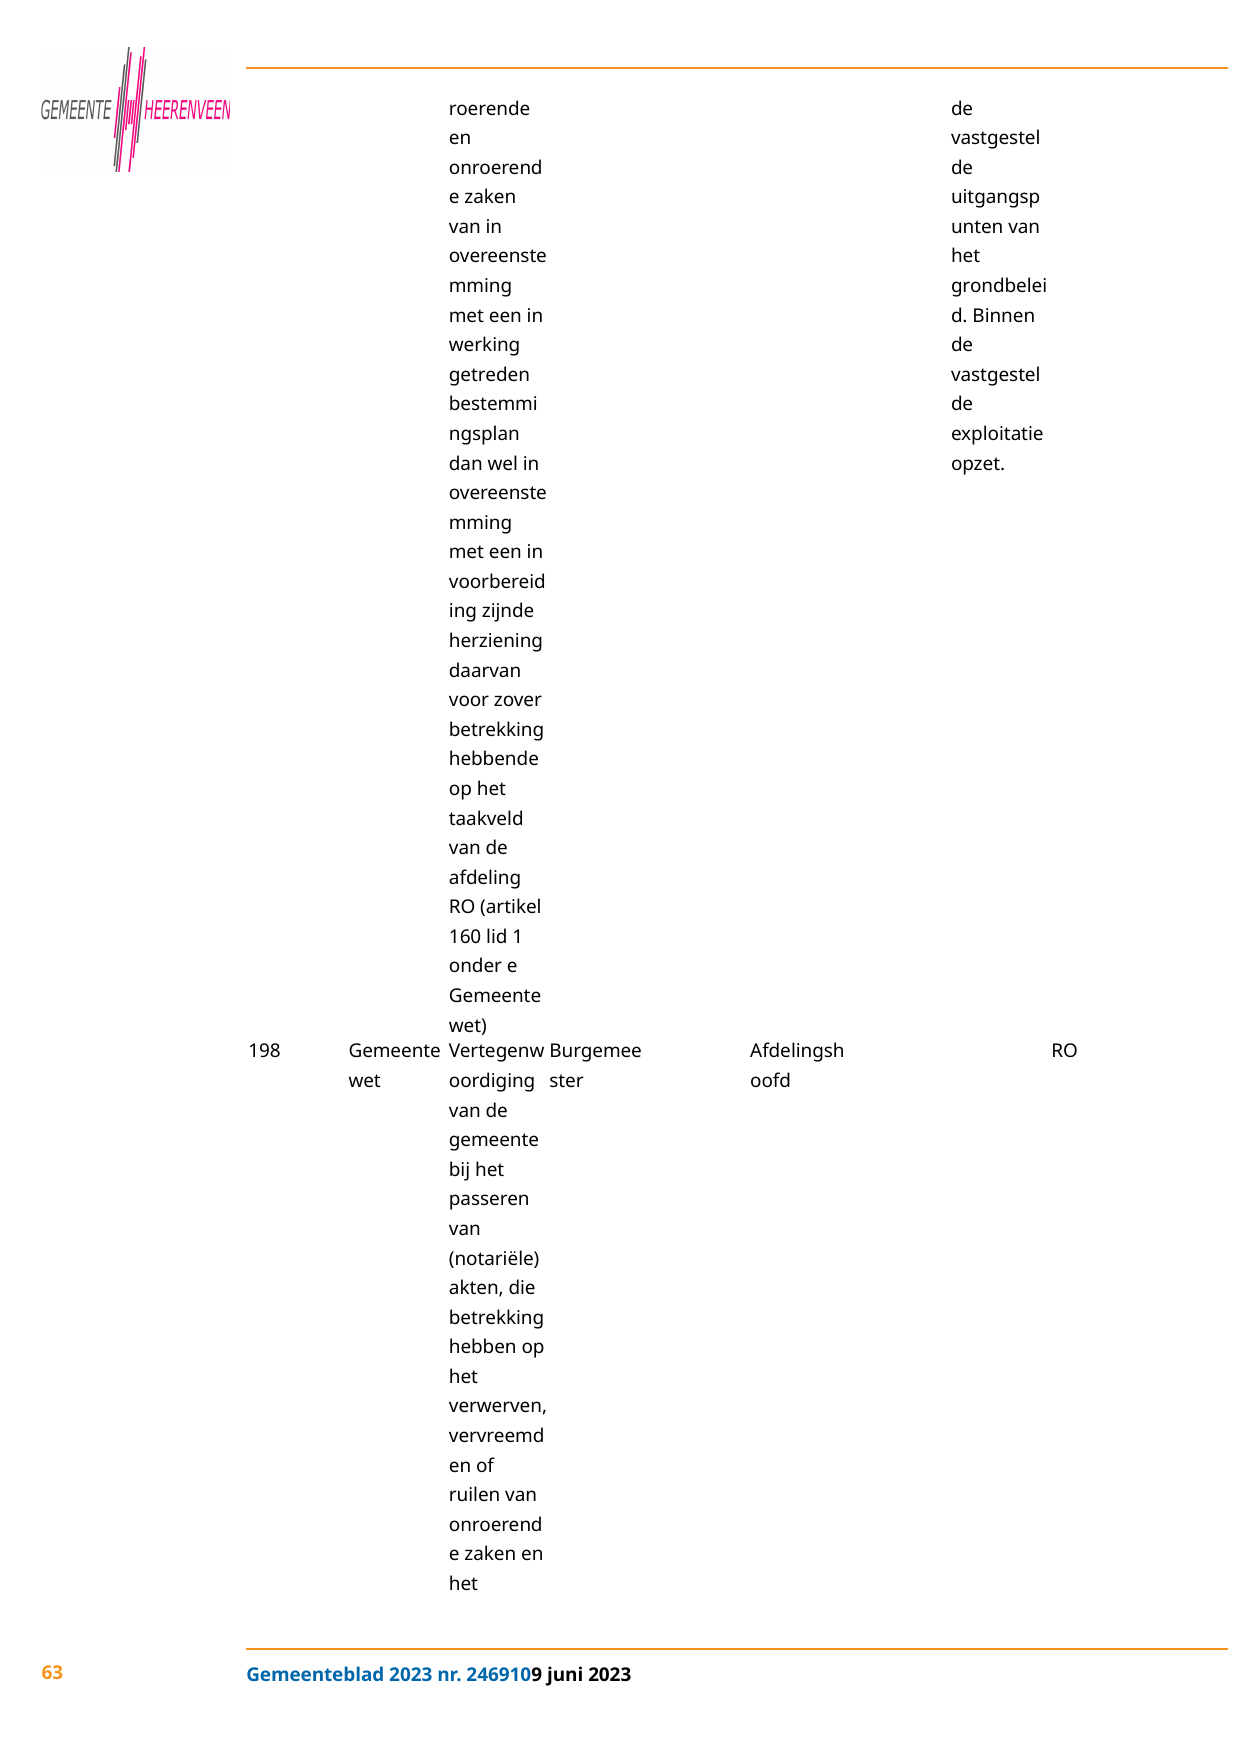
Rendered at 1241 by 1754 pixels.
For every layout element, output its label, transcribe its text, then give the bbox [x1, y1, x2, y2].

table_cell Vertegenwoordiging van de gemeente bij het passeren van (notariële) akten, die betrekking hebben op het verwerven, vervreemden of ruilen van onroerende zaken en het [449, 1038, 549, 1596]
table_cell RO [1051, 1038, 1152, 1596]
table_cell Gemeentewet [348, 1038, 449, 1596]
table_cell Burgemeester [549, 1038, 649, 1596]
table_cell [549, 95, 649, 1038]
table_cell 198 [248, 1038, 348, 1596]
table_cell roerende en onroerende zaken van in overeenstemming met een in werking getreden bestemmingsplan dan wel in overeenstemming met een in voorbereiding zijnde herziening daarvan voor zover betrekking hebbende op het taakveld van de afdeling RO (artikel 160 lid 1 onder e Gemeentewet) [449, 95, 549, 1038]
table_cell [750, 95, 850, 1038]
table_cell [1051, 95, 1152, 1038]
table_cell Afdelingshoofd [750, 1038, 850, 1596]
table_cell [248, 95, 348, 1038]
table_cell [951, 1038, 1051, 1596]
table_cell [348, 95, 449, 1038]
table_cell de vastgestelde uitgangspunten van het grondbeleid. Binnen de vastgestelde exploitatieopzet. [951, 95, 1051, 1038]
table_cell [850, 95, 951, 1038]
table_cell [650, 1038, 750, 1596]
picture [41, 47, 231, 172]
table_cell [850, 1038, 951, 1596]
table_cell [650, 95, 750, 1038]
